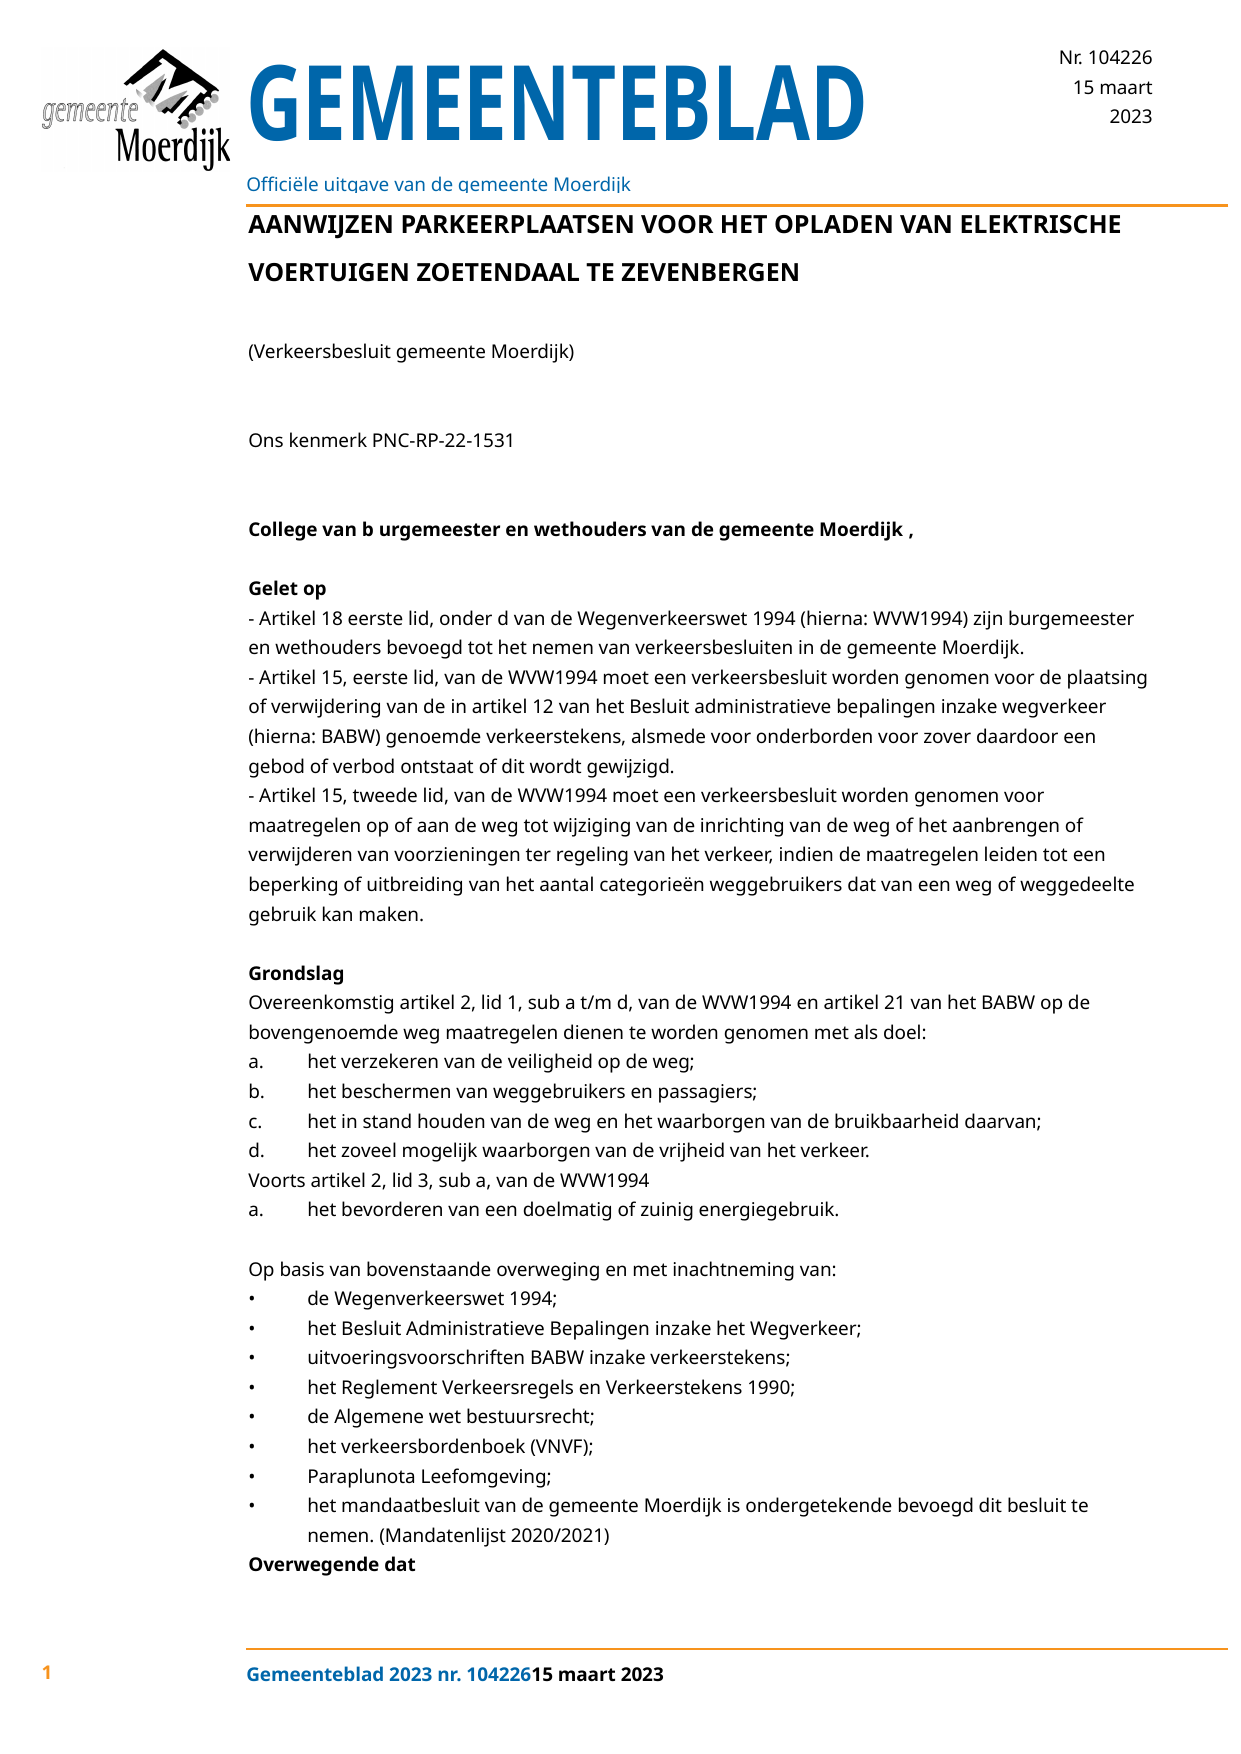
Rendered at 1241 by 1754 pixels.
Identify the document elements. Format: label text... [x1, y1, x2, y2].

text Voorts artikel 2, lid 3, sub a, van de WVW1994 [248, 1167, 1152, 1193]
list het verkeersbordenboek (VNVF); [248, 1433, 1152, 1459]
list uitvoeringsvoorschriften BABW inzake verkeerstekens; [248, 1344, 1152, 1370]
text Overeenkomstig artikel 2, lid 1, sub a t/m d, van de WVW1994 en artikel 21 van het BABW op de bovengenoemde weg maatregelen dienen te worden genomen met als doel: [248, 989, 1152, 1045]
text Grondslag [248, 960, 1152, 986]
list het Reglement Verkeersregels en Verkeerstekens 1990; [248, 1374, 1152, 1400]
list het in stand houden van de weg en het waarborgen van de bruikbaarheid daarvan; [248, 1108, 1152, 1133]
text - Artikel 15, eerste lid, van de WVW1994 moet een verkeersbesluit worden genomen voor de plaatsing of verwijdering van de in artikel 12 van het Besluit administratieve bepalingen inzake wegverkeer (hierna: BABW) genoemde verkeerstekens, alsmede voor onderborden voor zover daardoor een gebod of verbod ontstaat of dit wordt gewijzigd. [248, 664, 1152, 778]
list de Wegenverkeerswet 1994; [248, 1285, 1152, 1311]
text - Artikel 15, tweede lid, van de WVW1994 moet een verkeersbesluit worden genomen voor maatregelen op of aan de weg tot wijziging van de inrichting van de weg of het aanbrengen of verwijderen van voorzieningen ter regeling van het verkeer, indien de maatregelen leiden tot een beperking of uitbreiding van het aantal categorieën weggebruikers dat van een weg of weggedeelte gebruik kan maken. [248, 782, 1152, 926]
text Gelet op [248, 575, 1152, 601]
text College van b urgemeester en wethouders van de gemeente Moerdijk , [248, 516, 1152, 542]
list het Besluit Administratieve Bepalingen inzake het Wegverkeer; [248, 1315, 1152, 1341]
picture [41, 47, 231, 172]
list het beschermen van weggebruikers en passagiers; [248, 1078, 1152, 1104]
text Ons kenmerk PNC-RP-22-1531 [248, 427, 1152, 453]
list het zoveel mogelijk waarborgen van de vrijheid van het verkeer. [248, 1137, 1152, 1163]
list het verzekeren van de veiligheid op de weg; [248, 1049, 1152, 1074]
list de Algemene wet bestuursrecht; [248, 1404, 1152, 1429]
text (Verkeersbesluit gemeente Moerdijk) [248, 339, 1152, 364]
text AANWIJZEN PARKEERPLAATSEN VOOR HET OPLADEN VAN ELEKTRISCHE VOERTUIGEN ZOETENDAAL TE ZEVENBERGEN [248, 207, 1152, 288]
list Paraplunota Leefomgeving; [248, 1463, 1152, 1488]
list het bevorderen van een doelmatig of zuinig energiegebruik. [248, 1197, 1152, 1222]
text Op basis van bovenstaande overweging en met inachtneming van: [248, 1256, 1152, 1281]
text - Artikel 18 eerste lid, onder d van de Wegenverkeerswet 1994 (hierna: WVW1994) zijn burgemeester en wethouders bevoegd tot het nemen van verkeersbesluiten in de gemeente Moerdijk. [248, 605, 1152, 660]
text Overwegende dat [248, 1552, 1152, 1577]
list het mandaatbesluit van de gemeente Moerdijk is ondergetekende bevoegd dit besluit te nemen. (Mandatenlijst 2020/2021) [248, 1492, 1152, 1548]
